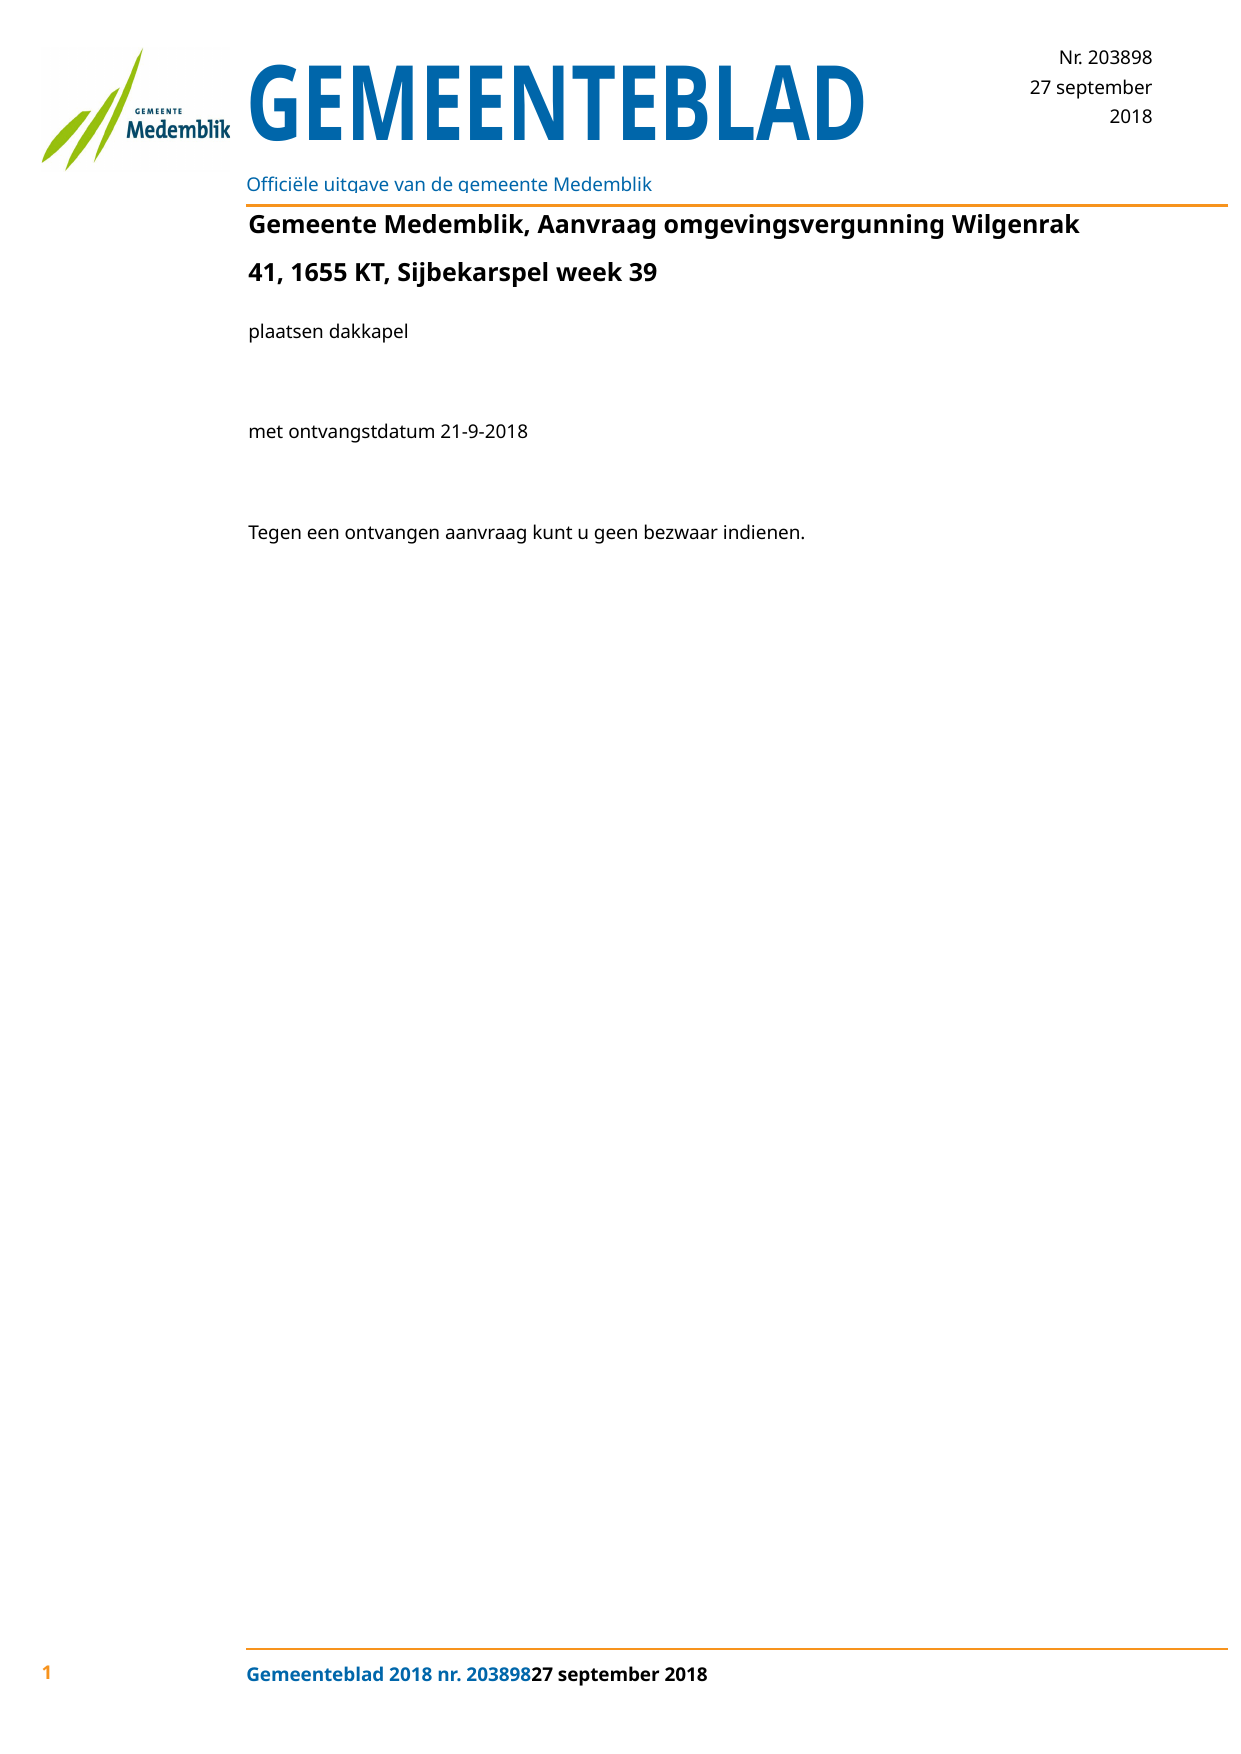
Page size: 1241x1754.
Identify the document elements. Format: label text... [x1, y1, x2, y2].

text Gemeente Medemblik, Aanvraag omgevingsvergunning Wilgenrak 41, 1655 KT, Sijbekarspel week 39 [248, 207, 1152, 288]
picture [41, 47, 231, 172]
text met ontvangstdatum 21-9-2018 [248, 419, 1152, 444]
text plaatsen dakkapel [248, 318, 1152, 344]
text Tegen een ontvangen aanvraag kunt u geen bezwaar indienen. [248, 519, 1152, 545]
